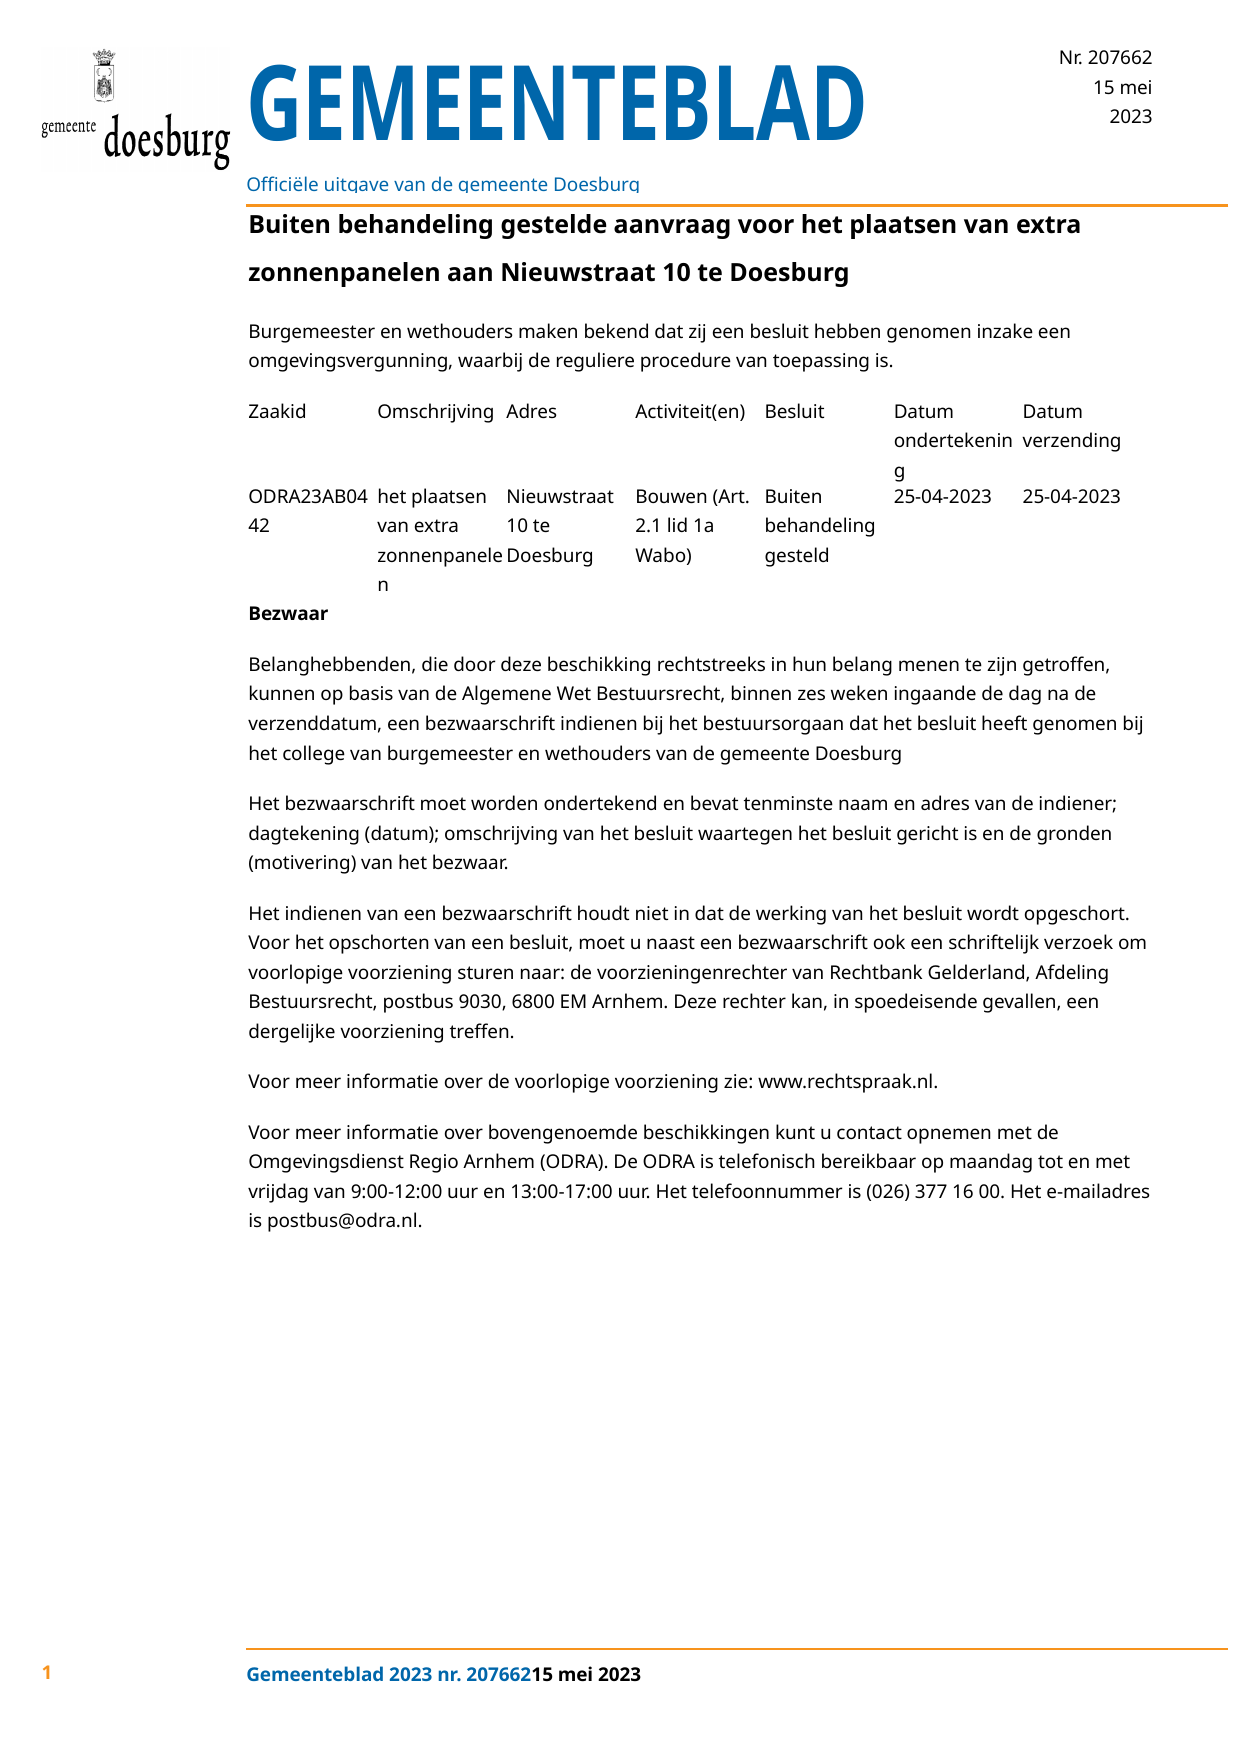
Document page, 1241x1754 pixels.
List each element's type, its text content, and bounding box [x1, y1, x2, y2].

table_header Zaakid [248, 398, 377, 483]
table_header Omschrijving [377, 398, 506, 483]
table_cell Bouwen (Art. 2.1 lid 1a Wabo) [635, 483, 764, 597]
table_cell 25-04-2023 [894, 483, 1022, 597]
table_header Besluit [764, 398, 893, 483]
table_cell ODRA23AB0442 [248, 483, 377, 597]
table_header Activiteit(en) [635, 398, 764, 483]
text Bezwaar [248, 601, 1152, 626]
table_header Datum ondertekening [894, 398, 1022, 483]
table_header Adres [506, 398, 635, 483]
text Voor meer informatie over bovengenoemde beschikkingen kunt u contact opnemen met de Omgevingsdienst Regio Arnhem (ODRA). De ODRA is telefonisch bereikbaar op maandag tot en met vrijdag van 9:00-12:00 uur en 13:00-17:00 uur. Het telefoonnummer is (026) 377 16 00. Het e-mailadres is postbus@odra.nl. [248, 1119, 1152, 1233]
text Het indienen van een bezwaarschrift houdt niet in dat de werking van het besluit wordt opgeschort. Voor het opschorten van een besluit, moet u naast een bezwaarschrift ook een schriftelijk verzoek om voorlopige voorziening sturen naar: de voorzieningenrechter van Rechtbank Gelderland, Afdeling Bestuursrecht, postbus 9030, 6800 EM Arnhem. Deze rechter kan, in spoedeisende gevallen, een dergelijke voorziening treffen. [248, 900, 1152, 1044]
table_cell het plaatsen van extra zonnenpanelen [377, 483, 506, 597]
table_cell 25-04-2023 [1023, 483, 1152, 597]
text Voor meer informatie over de voorlopige voorziening zie: www.rechtspraak.nl. [248, 1068, 1152, 1094]
text Buiten behandeling gestelde aanvraag voor het plaatsen van extra zonnenpanelen aan Nieuwstraat 10 te Doesburg [248, 207, 1152, 288]
table_cell Buiten behandeling gesteld [764, 483, 893, 597]
text Belanghebbenden, die door deze beschikking rechtstreeks in hun belang menen te zijn getroffen, kunnen op basis van de Algemene Wet Bestuursrecht, binnen zes weken ingaande de dag na de verzenddatum, een bezwaarschrift indienen bij het bestuursorgaan dat het besluit heeft genomen bij het college van burgemeester en wethouders van de gemeente Doesburg [248, 651, 1152, 766]
text Het bezwaarschrift moet worden ondertekend en bevat tenminste naam en adres van de indiener; dagtekening (datum); omschrijving van het besluit waartegen het besluit gericht is en de gronden (motivering) van het bezwaar. [248, 790, 1152, 875]
picture [41, 47, 231, 172]
text Burgemeester en wethouders maken bekend dat zij een besluit hebben genomen inzake een omgevingsvergunning, waarbij de reguliere procedure van toepassing is. [248, 318, 1152, 373]
table_header Datum verzending [1023, 398, 1152, 483]
table_cell Nieuwstraat 10 te Doesburg [506, 483, 635, 597]
